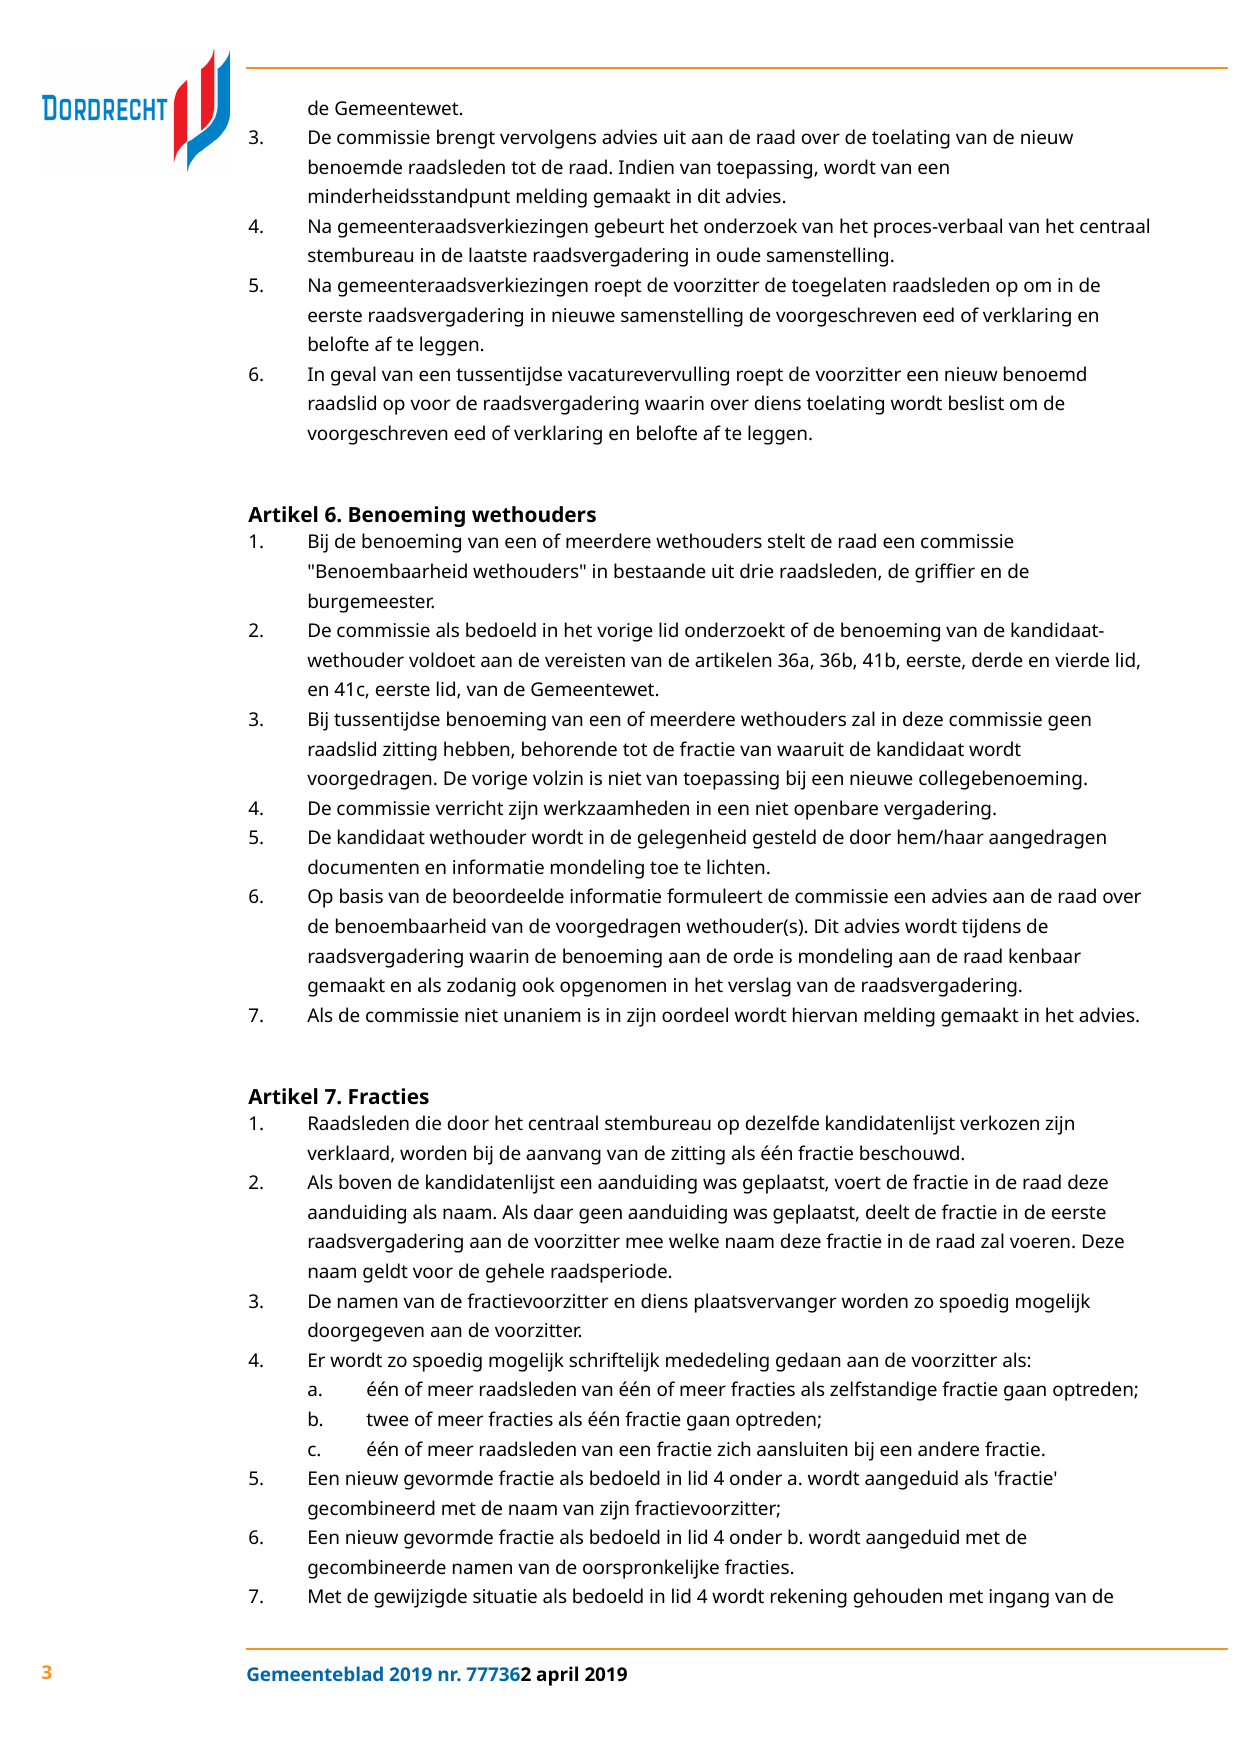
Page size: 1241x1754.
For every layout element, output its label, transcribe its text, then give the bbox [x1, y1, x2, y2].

text Artikel 6. Benoeming wethouders [248, 500, 1152, 529]
list Als boven de kandidatenlijst een aanduiding was geplaatst, voert de fractie in de raad deze aanduiding als naam. Als daar geen aanduiding was geplaatst, deelt de fractie in de eerste raadsvergadering aan de voorzitter mee welke naam deze fractie in de raad zal voeren. Deze naam geldt voor de gehele raadsperiode. [248, 1169, 1152, 1284]
list Na gemeenteraadsverkiezingen gebeurt het onderzoek van het proces-verbaal van het centraal stembureau in de laatste raadsvergadering in oude samenstelling. [248, 213, 1152, 268]
list In geval van een tussentijdse vacaturevervulling roept de voorzitter een nieuw benoemd raadslid op voor de raadsvergadering waarin over diens toelating wordt beslist om de voorgeschreven eed of verklaring en belofte af te leggen. [248, 361, 1152, 446]
list De commissie als bedoeld in het vorige lid onderzoekt of de benoeming van de kandidaat-wethouder voldoet aan de vereisten van de artikelen 36a, 36b, 41b, eerste, derde en vierde lid, en 41c, eerste lid, van de Gemeentewet. [248, 617, 1152, 702]
list Bij tussentijdse benoeming van een of meerdere wethouders zal in deze commissie geen raadslid zitting hebben, behorende tot de fractie van waaruit de kandidaat wordt voorgedragen. De vorige volzin is niet van toepassing bij een nieuwe collegebenoeming. [248, 706, 1152, 791]
list één of meer raadsleden van een fractie zich aansluiten bij een andere fractie. [307, 1436, 1152, 1462]
list De commissie verricht zijn werkzaamheden in een niet openbare vergadering. [248, 795, 1152, 821]
list Met de gewijzigde situatie als bedoeld in lid 4 wordt rekening gehouden met ingang van de [248, 1584, 1152, 1609]
list Er wordt zo spoedig mogelijk schriftelijk mededeling gedaan aan de voorzitter als: [248, 1347, 1152, 1373]
list twee of meer fracties als één fractie gaan optreden; [307, 1406, 1152, 1432]
list Een nieuw gevormde fractie als bedoeld in lid 4 onder a. wordt aangeduid als 'fractie' gecombineerd met de naam van zijn fractievoorzitter; [248, 1465, 1152, 1521]
list Een nieuw gevormde fractie als bedoeld in lid 4 onder b. wordt aangeduid met de gecombineerde namen van de oorspronkelijke fracties. [248, 1524, 1152, 1580]
list Als de commissie niet unaniem is in zijn oordeel wordt hiervan melding gemaakt in het advies. [248, 1002, 1152, 1028]
list Raadsleden die door het centraal stembureau op dezelfde kandidatenlijst verkozen zijn verklaard, worden bij de aanvang van de zitting als één fractie beschouwd. [248, 1110, 1152, 1166]
list één of meer raadsleden van één of meer fracties als zelfstandige fractie gaan optreden; [307, 1377, 1152, 1402]
list De kandidaat wethouder wordt in de gelegenheid gesteld de door hem/haar aangedragen documenten en informatie mondeling toe te lichten. [248, 824, 1152, 880]
list Na gemeenteraadsverkiezingen roept de voorzitter de toegelaten raadsleden op om in de eerste raadsvergadering in nieuwe samenstelling de voorgeschreven eed of verklaring en belofte af te leggen. [248, 272, 1152, 357]
list De commissie brengt vervolgens advies uit aan de raad over de toelating van de nieuw benoemde raadsleden tot de raad. Indien van toepassing, wordt van een minderheidsstandpunt melding gemaakt in dit advies. [248, 124, 1152, 209]
text Artikel 7. Fracties [248, 1082, 1152, 1110]
list Bij de benoeming van een of meerdere wethouders stelt de raad een commissie "Benoembaarheid wethouders" in bestaande uit drie raadsleden, de griffier en de burgemeester. [248, 529, 1152, 613]
list de Gemeentewet. [248, 95, 1152, 121]
list Op basis van de beoordeelde informatie formuleert de commissie een advies aan de raad over de benoembaarheid van de voorgedragen wethouder(s). Dit advies wordt tijdens de raadsvergadering waarin de benoeming aan de orde is mondeling aan de raad kenbaar gemaakt en als zodanig ook opgenomen in het verslag van de raadsvergadering. [248, 884, 1152, 998]
picture [41, 47, 231, 172]
list De namen van de fractievoorzitter en diens plaatsvervanger worden zo spoedig mogelijk doorgegeven aan de voorzitter. [248, 1288, 1152, 1343]
